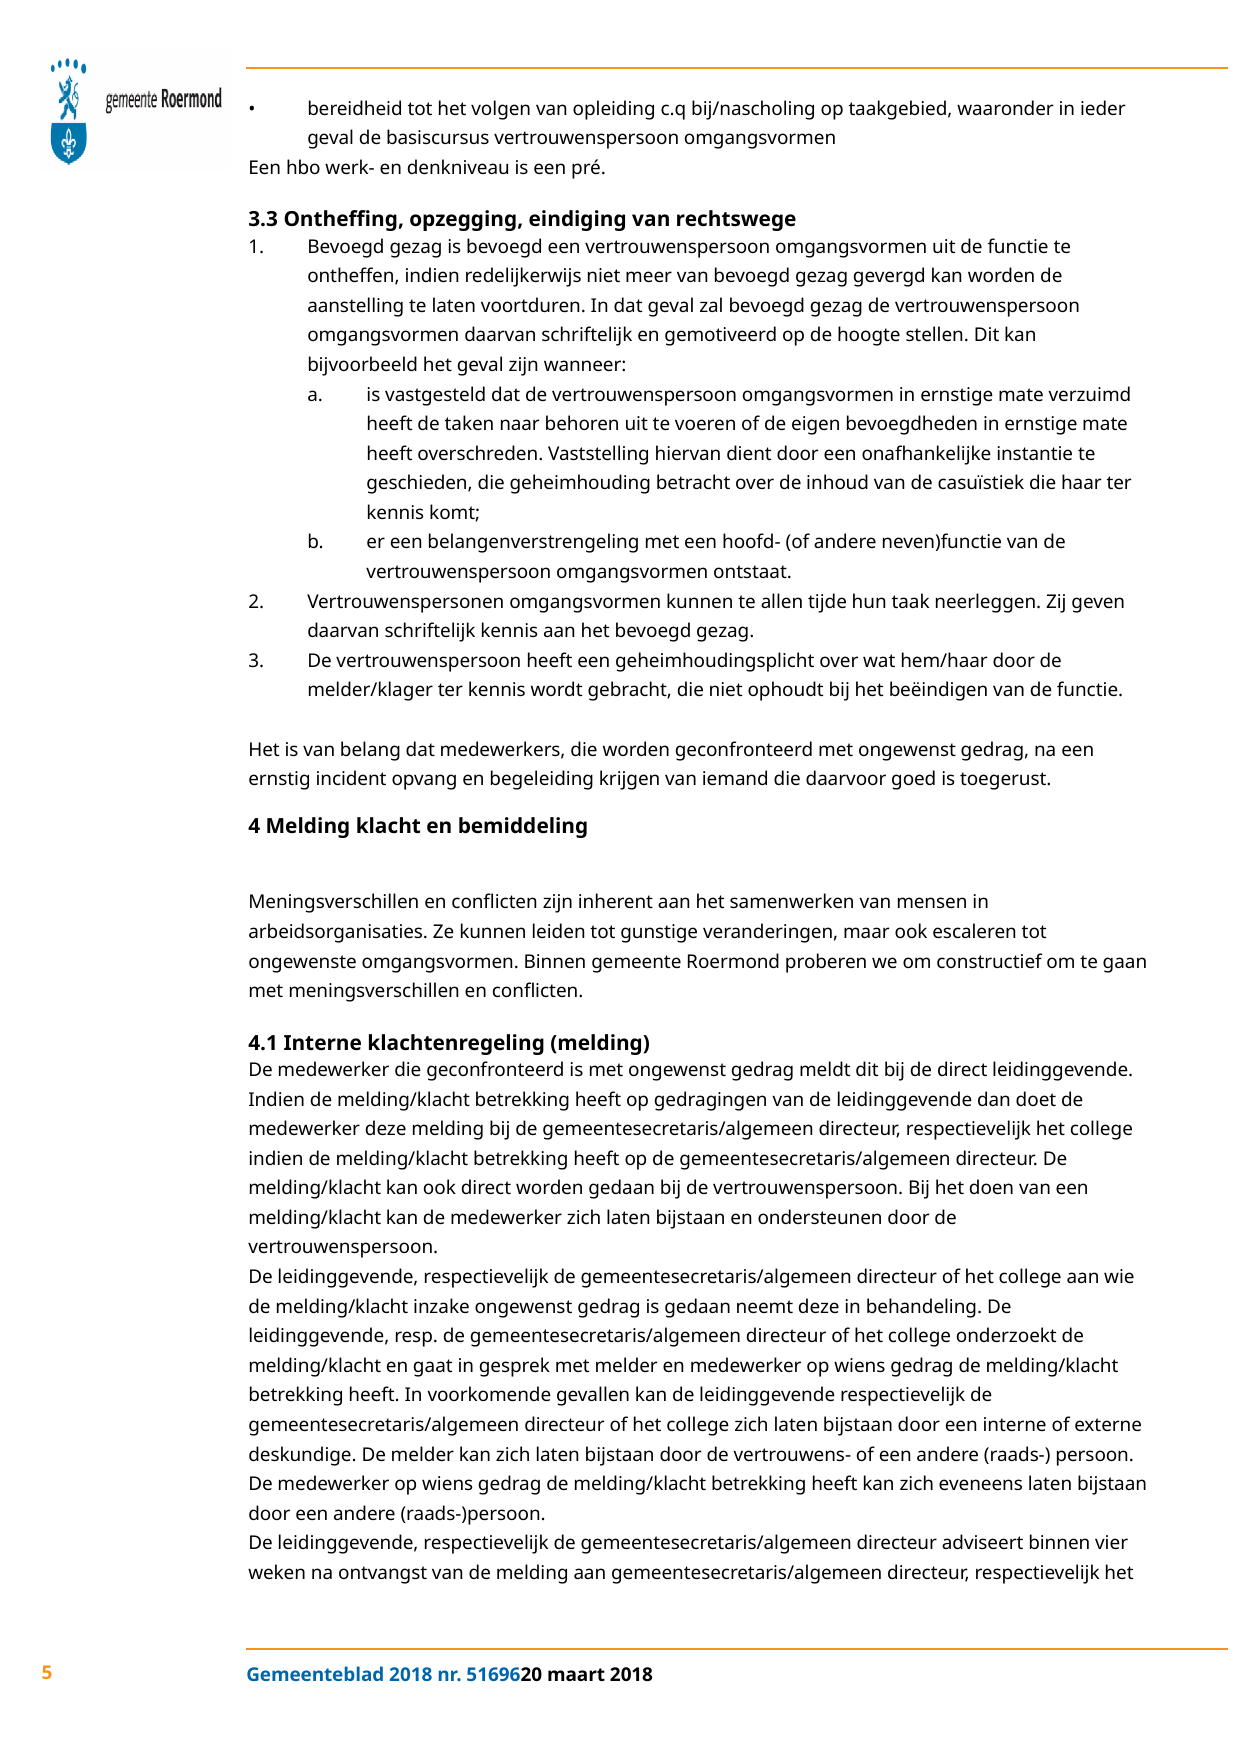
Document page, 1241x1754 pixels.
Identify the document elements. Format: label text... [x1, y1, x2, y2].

text De leidinggevende, respectievelijk de gemeentesecretaris/algemeen directeur adviseert binnen vier weken na ontvangst van de melding aan gemeentesecretaris/algemeen directeur, respectievelijk het [248, 1529, 1152, 1585]
text 4.1 Interne klachtenregeling (melding) [248, 1028, 1152, 1056]
list er een belangenverstrengeling met een hoofd- (of andere neven)functie van de vertrouwenspersoon omgangsvormen ontstaat. [307, 529, 1152, 584]
text 3.3 Ontheffing, opzegging, eindiging van rechtswege [248, 204, 1152, 233]
list Vertrouwenspersonen omgangsvormen kunnen te allen tijde hun taak neerleggen. Zij geven daarvan schriftelijk kennis aan het bevoegd gezag. [248, 588, 1152, 643]
text De medewerker die geconfronteerd is met ongewenst gedrag meldt dit bij de direct leidinggevende. Indien de melding/klacht betrekking heeft op gedragingen van de leidinggevende dan doet de medewerker deze melding bij de gemeentesecretaris/algemeen directeur, respectievelijk het college indien de melding/klacht betrekking heeft op de gemeentesecretaris/algemeen directeur. De melding/klacht kan ook direct worden gedaan bij de vertrouwenspersoon. Bij het doen van een melding/klacht kan de medewerker zich laten bijstaan en ondersteunen door de vertrouwenspersoon. [248, 1056, 1152, 1259]
text 4 Melding klacht en bemiddeling [248, 811, 1152, 839]
list De vertrouwenspersoon heeft een geheimhoudingsplicht over wat hem/haar door de melder/klager ter kennis wordt gebracht, die niet ophoudt bij het beëindigen van de functie. [248, 647, 1152, 702]
text Meningsverschillen en conflicten zijn inherent aan het samenwerken van mensen in arbeidsorganisaties. Ze kunnen leiden tot gunstige veranderingen, maar ook escaleren tot ongewenste omgangsvormen. Binnen gemeente Roermond proberen we om constructief om te gaan met meningsverschillen en conflicten. [248, 889, 1152, 1003]
text Het is van belang dat medewerkers, die worden geconfronteerd met ongewenst gedrag, na een ernstig incident opvang en begeleiding krijgen van iemand die daarvoor goed is toegerust. [248, 736, 1152, 791]
text Een hbo werk- en denkniveau is een pré. [248, 154, 1152, 180]
picture [41, 47, 231, 172]
list is vastgesteld dat de vertrouwenspersoon omgangsvormen in ernstige mate verzuimd heeft de taken naar behoren uit te voeren of de eigen bevoegdheden in ernstige mate heeft overschreden. Vaststelling hiervan dient door een onafhankelijke instantie te geschieden, die geheimhouding betracht over de inhoud van de casuïstiek die haar ter kennis komt; [307, 381, 1152, 525]
list Bevoegd gezag is bevoegd een vertrouwenspersoon omgangsvormen uit de functie te ontheffen, indien redelijkerwijs niet meer van bevoegd gezag gevergd kan worden de aanstelling te laten voortduren. In dat geval zal bevoegd gezag de vertrouwenspersoon omgangsvormen daarvan schriftelijk en gemotiveerd op de hoogte stellen. Dit kan bijvoorbeeld het geval zijn wanneer: [248, 233, 1152, 377]
text De leidinggevende, respectievelijk de gemeentesecretaris/algemeen directeur of het college aan wie de melding/klacht inzake ongewenst gedrag is gedaan neemt deze in behandeling. De leidinggevende, resp. de gemeentesecretaris/algemeen directeur of het college onderzoekt de melding/klacht en gaat in gesprek met melder en medewerker op wiens gedrag de melding/klacht betrekking heeft. In voorkomende gevallen kan de leidinggevende respectievelijk de gemeentesecretaris/algemeen directeur of het college zich laten bijstaan door een interne of externe deskundige. De melder kan zich laten bijstaan door de vertrouwens- of een andere (raads-) persoon. De medewerker op wiens gedrag de melding/klacht betrekking heeft kan zich eveneens laten bijstaan door een andere (raads-)persoon. [248, 1263, 1152, 1526]
list bereidheid tot het volgen van opleiding c.q bij/nascholing op taakgebied, waaronder in ieder geval de basiscursus vertrouwenspersoon omgangsvormen [248, 95, 1152, 150]
